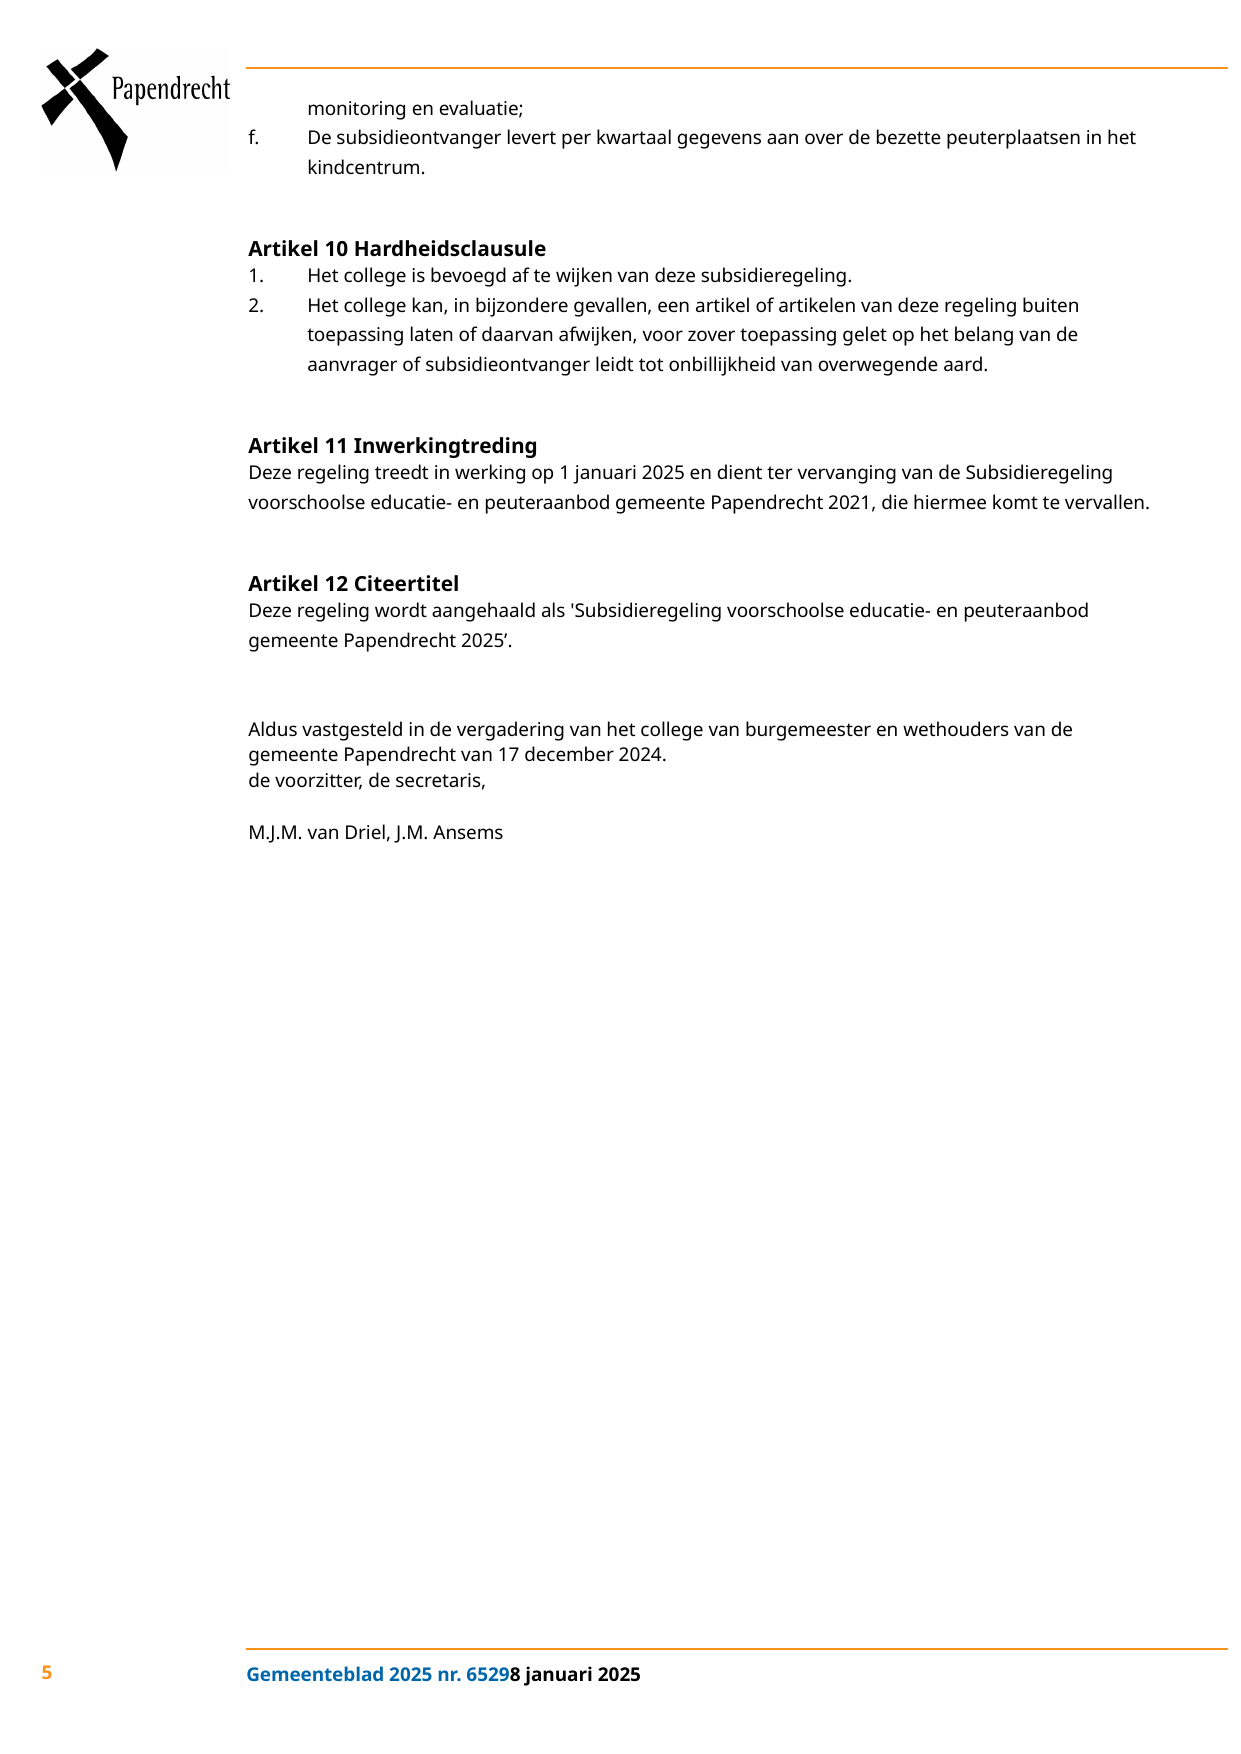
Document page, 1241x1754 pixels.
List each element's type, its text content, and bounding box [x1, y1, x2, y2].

text Artikel 11 Inwerkingtreding [248, 431, 1152, 459]
list Het college is bevoegd af te wijken van deze subsidieregeling. [248, 262, 1152, 288]
text Aldus vastgesteld in de vergadering van het college van burgemeester en wethouders van de gemeente Papendrecht van 17 december 2024. [248, 716, 1152, 767]
list De subsidieontvanger levert per kwartaal gegevens aan over de bezette peuterplaatsen in het kindcentrum. [248, 124, 1152, 180]
text M.J.M. van Driel, J.M. Ansems [248, 819, 1152, 844]
list monitoring en evaluatie; [248, 95, 1152, 121]
text Artikel 12 Citeertitel [248, 569, 1152, 598]
text Artikel 10 Hardheidsclausule [248, 234, 1152, 262]
picture [41, 47, 231, 172]
list Het college kan, in bijzondere gevallen, een artikel of artikelen van deze regeling buiten toepassing laten of daarvan afwijken, voor zover toepassing gelet op het belang van de aanvrager of subsidieontvanger leidt tot onbillijkheid van overwegende aard. [248, 292, 1152, 377]
text de voorzitter, de secretaris, [248, 767, 1152, 793]
text Deze regeling wordt aangehaald als 'Subsidieregeling voorschoolse educatie- en peuteraanbod gemeente Papendrecht 2025’. [248, 598, 1152, 653]
text Deze regeling treedt in werking op 1 januari 2025 en dient ter vervanging van de Subsidieregeling voorschoolse educatie- en peuteraanbod gemeente Papendrecht 2021, die hiermee komt te vervallen. [248, 459, 1152, 515]
